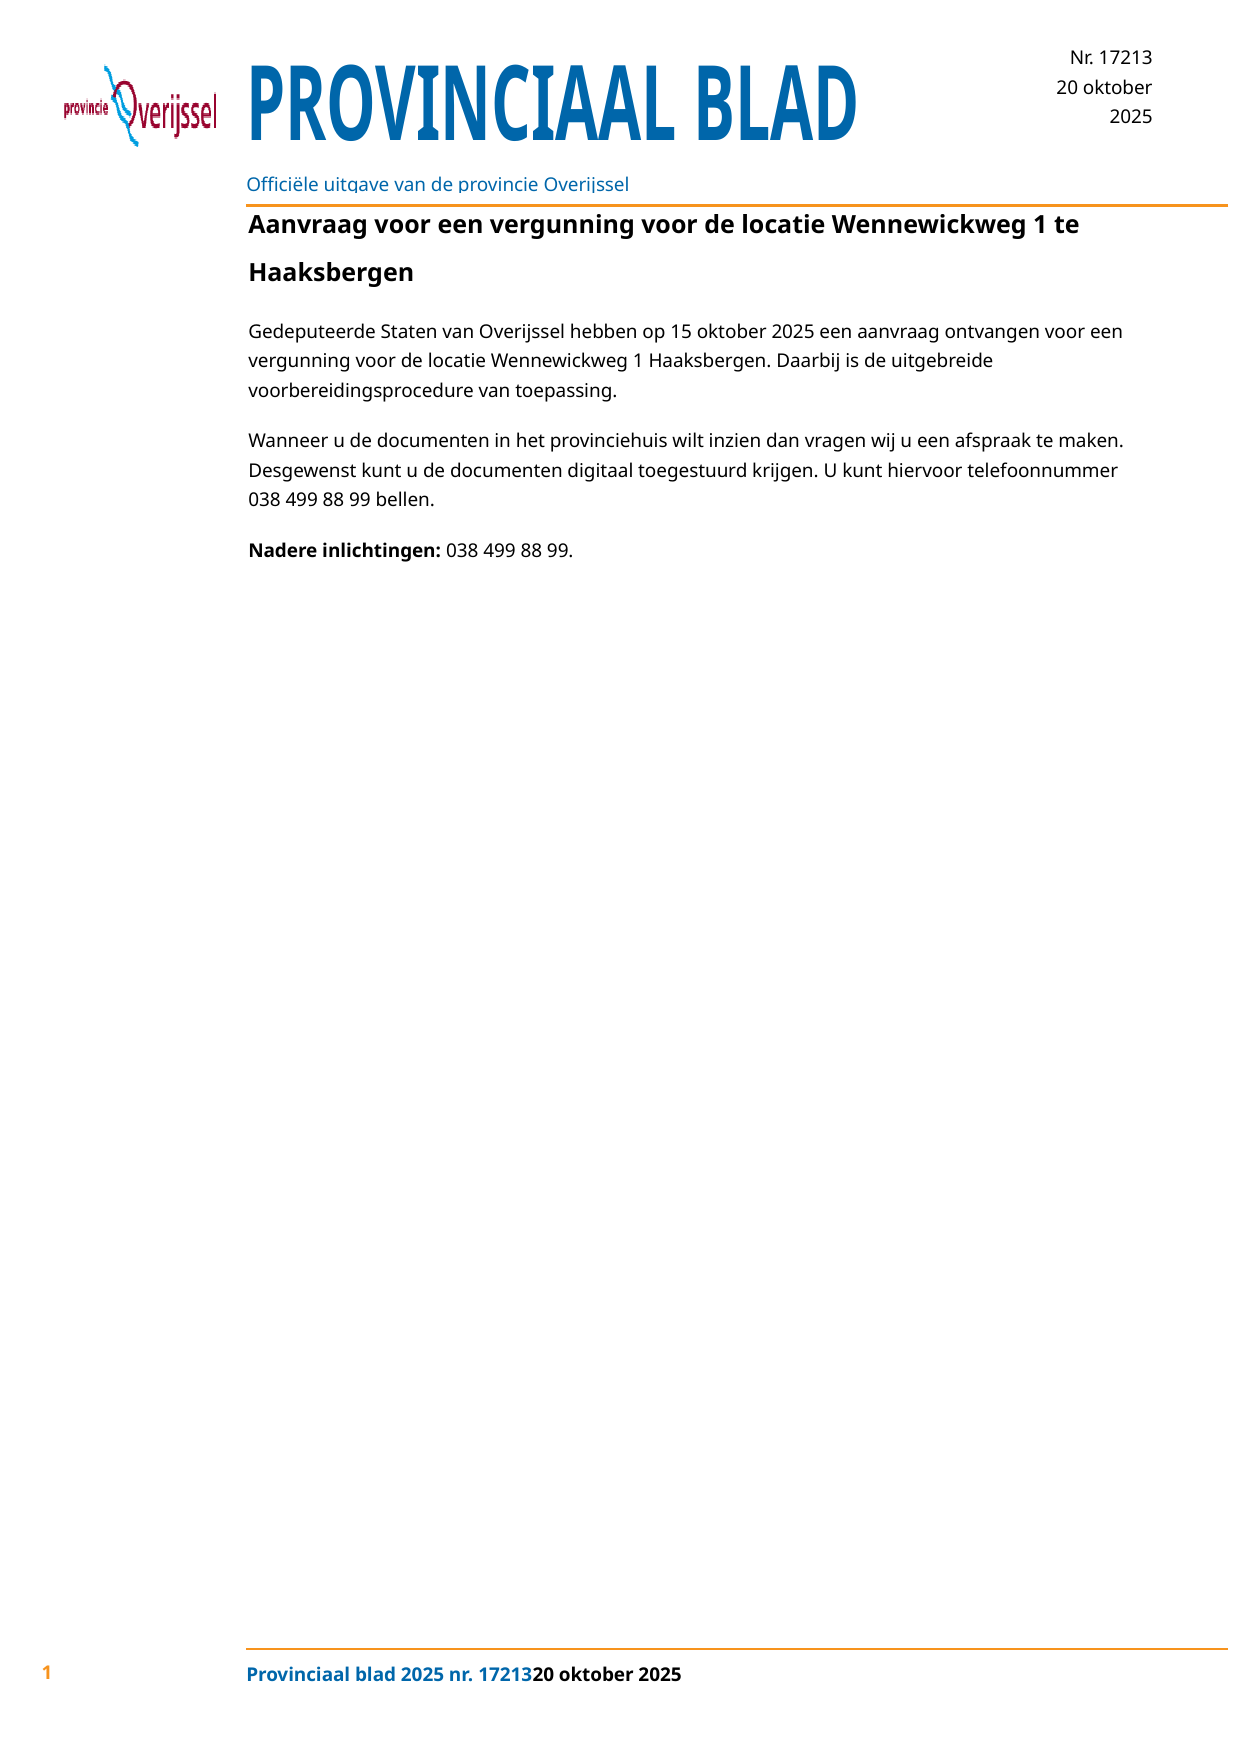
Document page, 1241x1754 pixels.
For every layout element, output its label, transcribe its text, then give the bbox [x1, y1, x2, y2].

text Gedeputeerde Staten van Overijssel hebben op 15 oktober 2025 een aanvraag ontvangen voor een vergunning voor de locatie Wennewickweg 1 Haaksbergen. Daarbij is de uitgebreide voorbereidingsprocedure van toepassing. [248, 318, 1152, 403]
text Wanneer u de documenten in het provinciehuis wilt inzien dan vragen wij u een afspraak te maken. Desgewenst kunt u de documenten digitaal toegestuurd krijgen. U kunt hiervoor telefoonnummer 038 499 88 99 bellen. [248, 427, 1152, 512]
text Nadere inlichtingen: 038 499 88 99. [248, 537, 1152, 563]
picture [41, 47, 231, 172]
text Aanvraag voor een vergunning voor de locatie Wennewickweg 1 te Haaksbergen [248, 207, 1152, 288]
